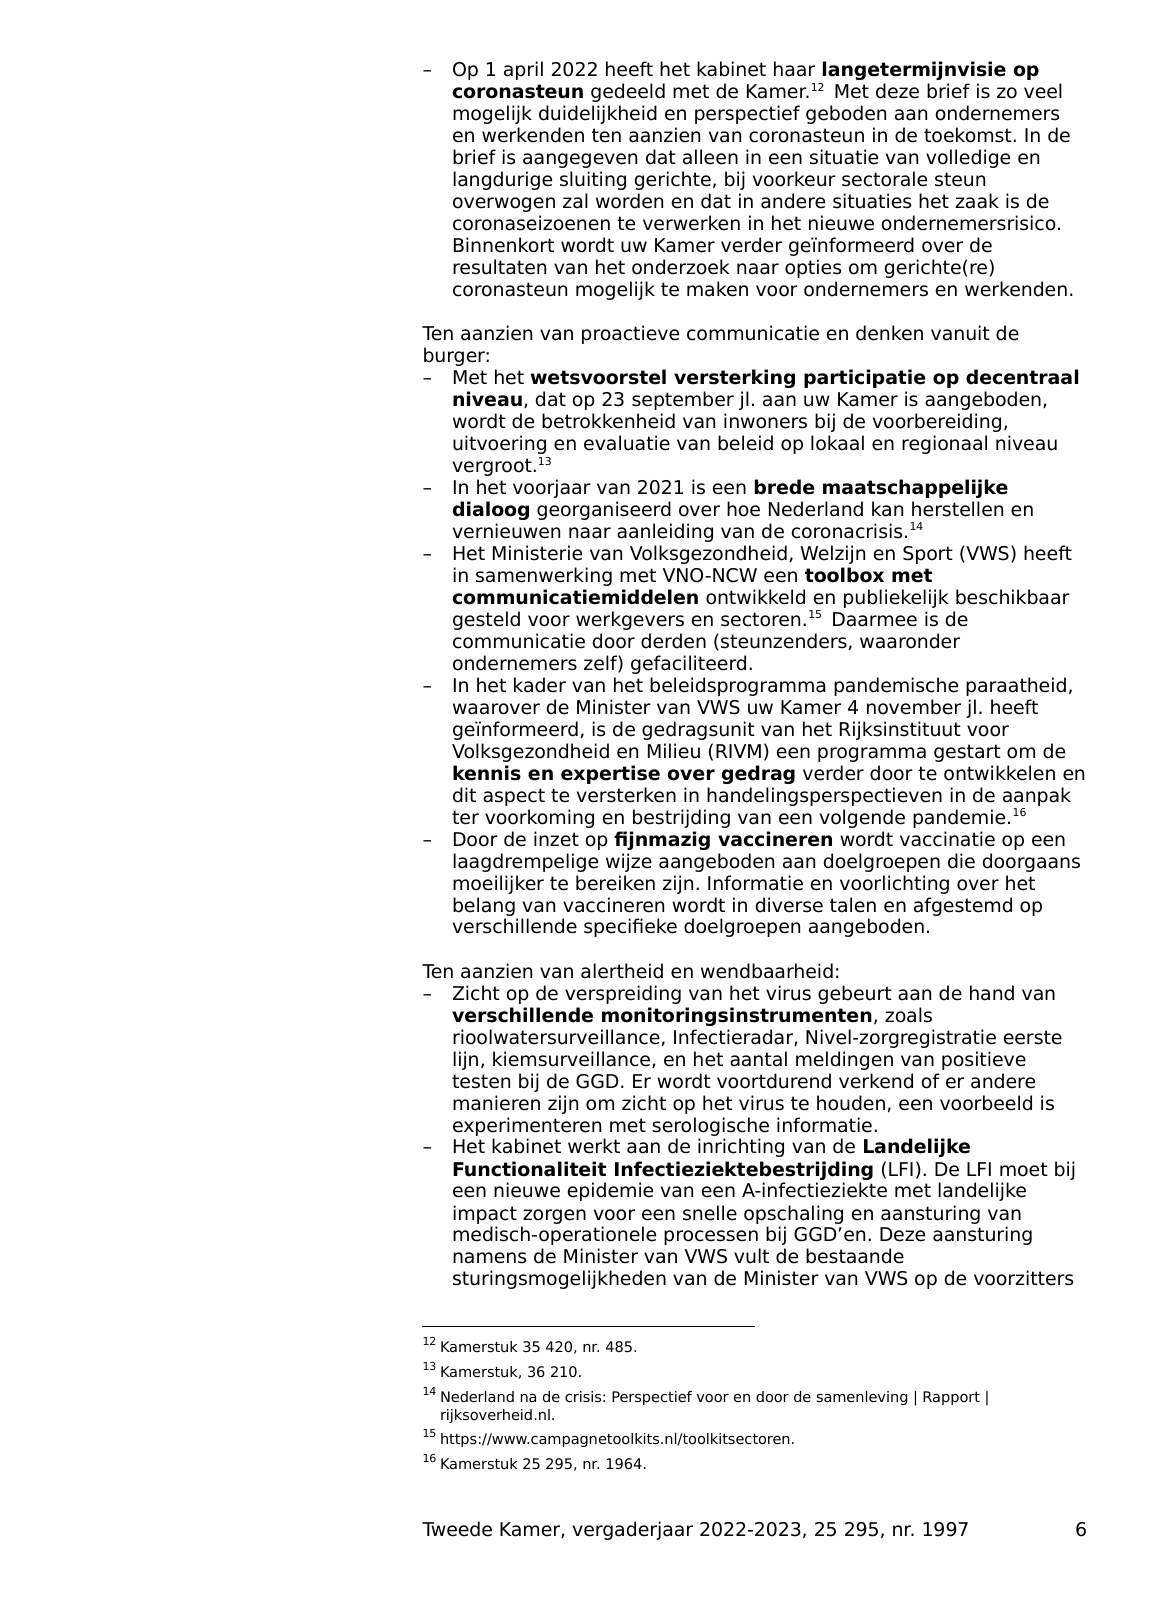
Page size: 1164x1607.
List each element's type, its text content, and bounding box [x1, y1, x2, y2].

text – In het kader van het beleidsprogramma pandemische paraatheid, waarover de Minister van VWS uw Kamer 4 november jl. heeft geïnformeerd, is de gedragsunit van het Rijksinstituut voor Volksgezondheid en Milieu (RIVM) een programma gestart om de kennis en expertise over gedrag verder door te ontwikkelen en dit aspect te versterken in handelingsperspectieven in de aanpak ter voorkoming en bestrijding van een volgende pandemie. [422, 675, 1087, 828]
text Ten aanzien van proactieve communicatie en denken vanuit de burger: [422, 323, 1087, 367]
text https://www.campagnetoolkits.nl/toolkitsectoren. [422, 1427, 1087, 1449]
text – In het voorjaar van 2021 is een brede maatschappelijke dialoog georganiseerd over hoe Nederland kan herstellen en vernieuwen naar aanleiding van de coronacrisis. [422, 477, 1087, 543]
text Ten aanzien van alertheid en wendbaarheid: [422, 961, 1087, 983]
text – Het kabinet werkt aan de inrichting van de Landelijke Functionaliteit Infectieziektebestrijding (LFI). De LFI moet bij een nieuwe epidemie van een A-infectieziekte met landelijke impact zorgen voor een snelle opschaling en aansturing van medisch-operationele processen bij GGD’en. Deze aansturing namens de Minister van VWS vult de bestaande sturingsmogelijkheden van de Minister van VWS op de voorzitters [422, 1136, 1087, 1290]
text – Door de inzet op fijnmazig vaccineren wordt vaccinatie op een laagdrempelige wijze aangeboden aan doelgroepen die doorgaans moeilijker te bereiken zijn. Informatie en voorlichting over het belang van vaccineren wordt in diverse talen en afgestemd op verschillende specifieke doelgroepen aangeboden. [422, 828, 1087, 938]
text – Met het wetsvoorstel versterking participatie op decentraal niveau, dat op 23 september jl. aan uw Kamer is aangeboden, wordt de betrokkenheid van inwoners bij de voorbereiding, uitvoering en evaluatie van beleid op lokaal en regionaal niveau vergroot. [422, 367, 1087, 477]
text Kamerstuk 25 295, nr. 1964. [422, 1452, 1087, 1474]
text – Op 1 april 2022 heeft het kabinet haar langetermijnvisie op coronasteun gedeeld met de Kamer. Met deze brief is zo veel mogelijk duidelijkheid en perspectief geboden aan ondernemers en werkenden ten aanzien van coronasteun in de toekomst. In de brief is aangegeven dat alleen in een situatie van volledige en langdurige sluiting gerichte, bij voorkeur sectorale steun overwogen zal worden en dat in andere situaties het zaak is de coronaseizoenen te verwerken in het nieuwe ondernemersrisico. Binnenkort wordt uw Kamer verder geïnformeerd over de resultaten van het onderzoek naar opties om gerichte(re) coronasteun mogelijk te maken voor ondernemers en werkenden. [422, 59, 1087, 301]
text Kamerstuk, 36 210. [422, 1360, 1087, 1382]
text Nederland na de crisis: Perspectief voor en door de samenleving | Rapport | rijksoverheid.nl. [422, 1385, 1087, 1424]
text Kamerstuk 35 420, nr. 485. [422, 1335, 1087, 1357]
text – Het Ministerie van Volksgezondheid, Welzijn en Sport (VWS) heeft in samenwerking met VNO-NCW een toolbox met communicatiemiddelen ontwikkeld en publiekelijk beschikbaar gesteld voor werkgevers en sectoren. Daarmee is de communicatie door derden (steunzenders, waaronder ondernemers zelf) gefaciliteerd. [422, 543, 1087, 675]
text – Zicht op de verspreiding van het virus gebeurt aan de hand van verschillende monitoringsinstrumenten, zoals rioolwatersurveillance, Infectieradar, Nivel-zorgregistratie eerste lijn, kiemsurveillance, en het aantal meldingen van positieve testen bij de GGD. Er wordt voortdurend verkend of er andere manieren zijn om zicht op het virus te houden, een voorbeeld is experimenteren met serologische informatie. [422, 983, 1087, 1136]
